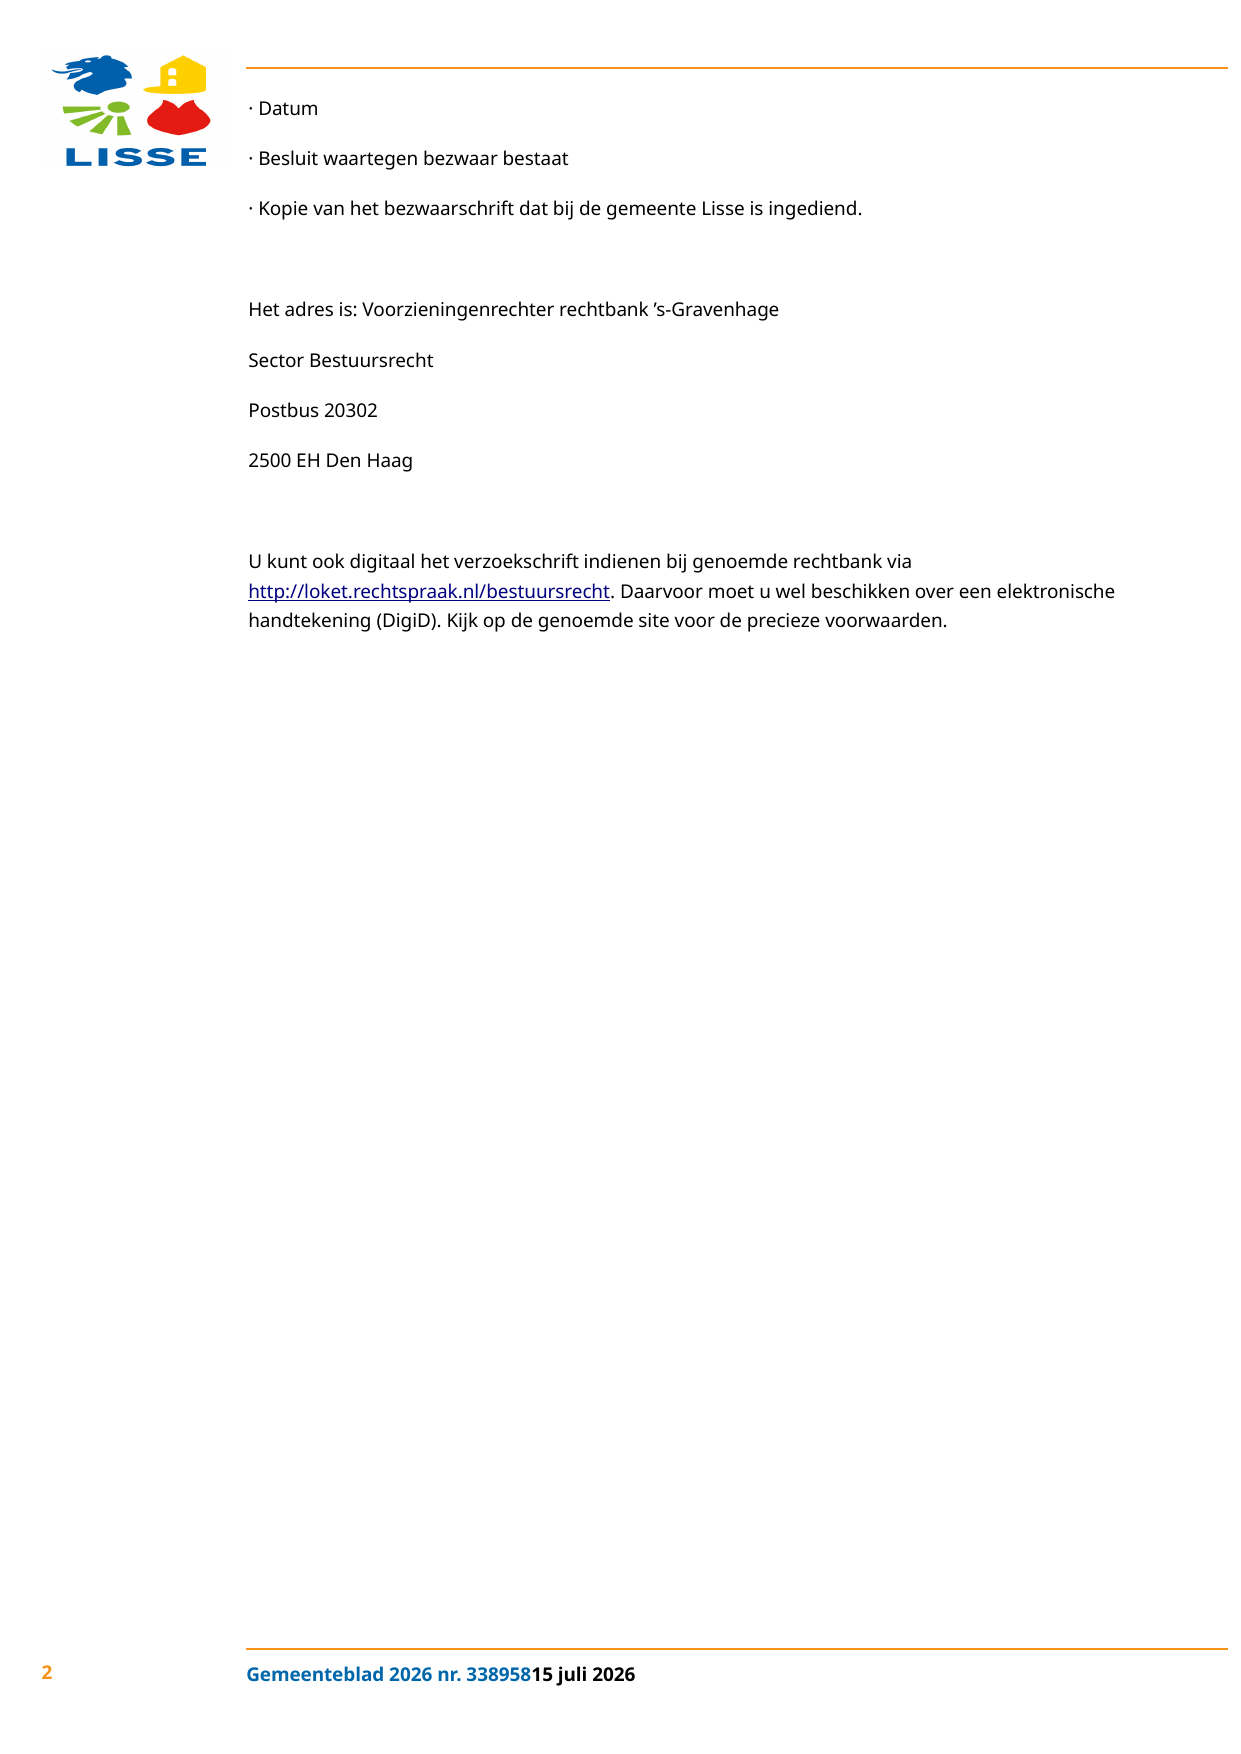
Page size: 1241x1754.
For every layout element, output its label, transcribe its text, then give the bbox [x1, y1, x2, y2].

text Sector Bestuursrecht [248, 347, 1152, 373]
text 2500 EH Den Haag [248, 448, 1152, 473]
text Postbus 20302 [248, 397, 1152, 423]
text U kunt ook digitaal het verzoekschrift indienen bij genoemde rechtbank via http://loket.rechtspraak.nl/bestuursrecht. Daarvoor moet u wel beschikken over een elektronische handtekening (DigiD). Kijk op de genoemde site voor de precieze voorwaarden. [248, 548, 1152, 633]
picture [41, 47, 231, 172]
text Het adres is: Voorzieningenrechter rechtbank ’s-Gravenhage [248, 296, 1152, 322]
text · Besluit waartegen bezwaar bestaat [248, 145, 1152, 171]
text · Datum [248, 95, 1152, 121]
text · Kopie van het bezwaarschrift dat bij de gemeente Lisse is ingediend. [248, 196, 1152, 221]
